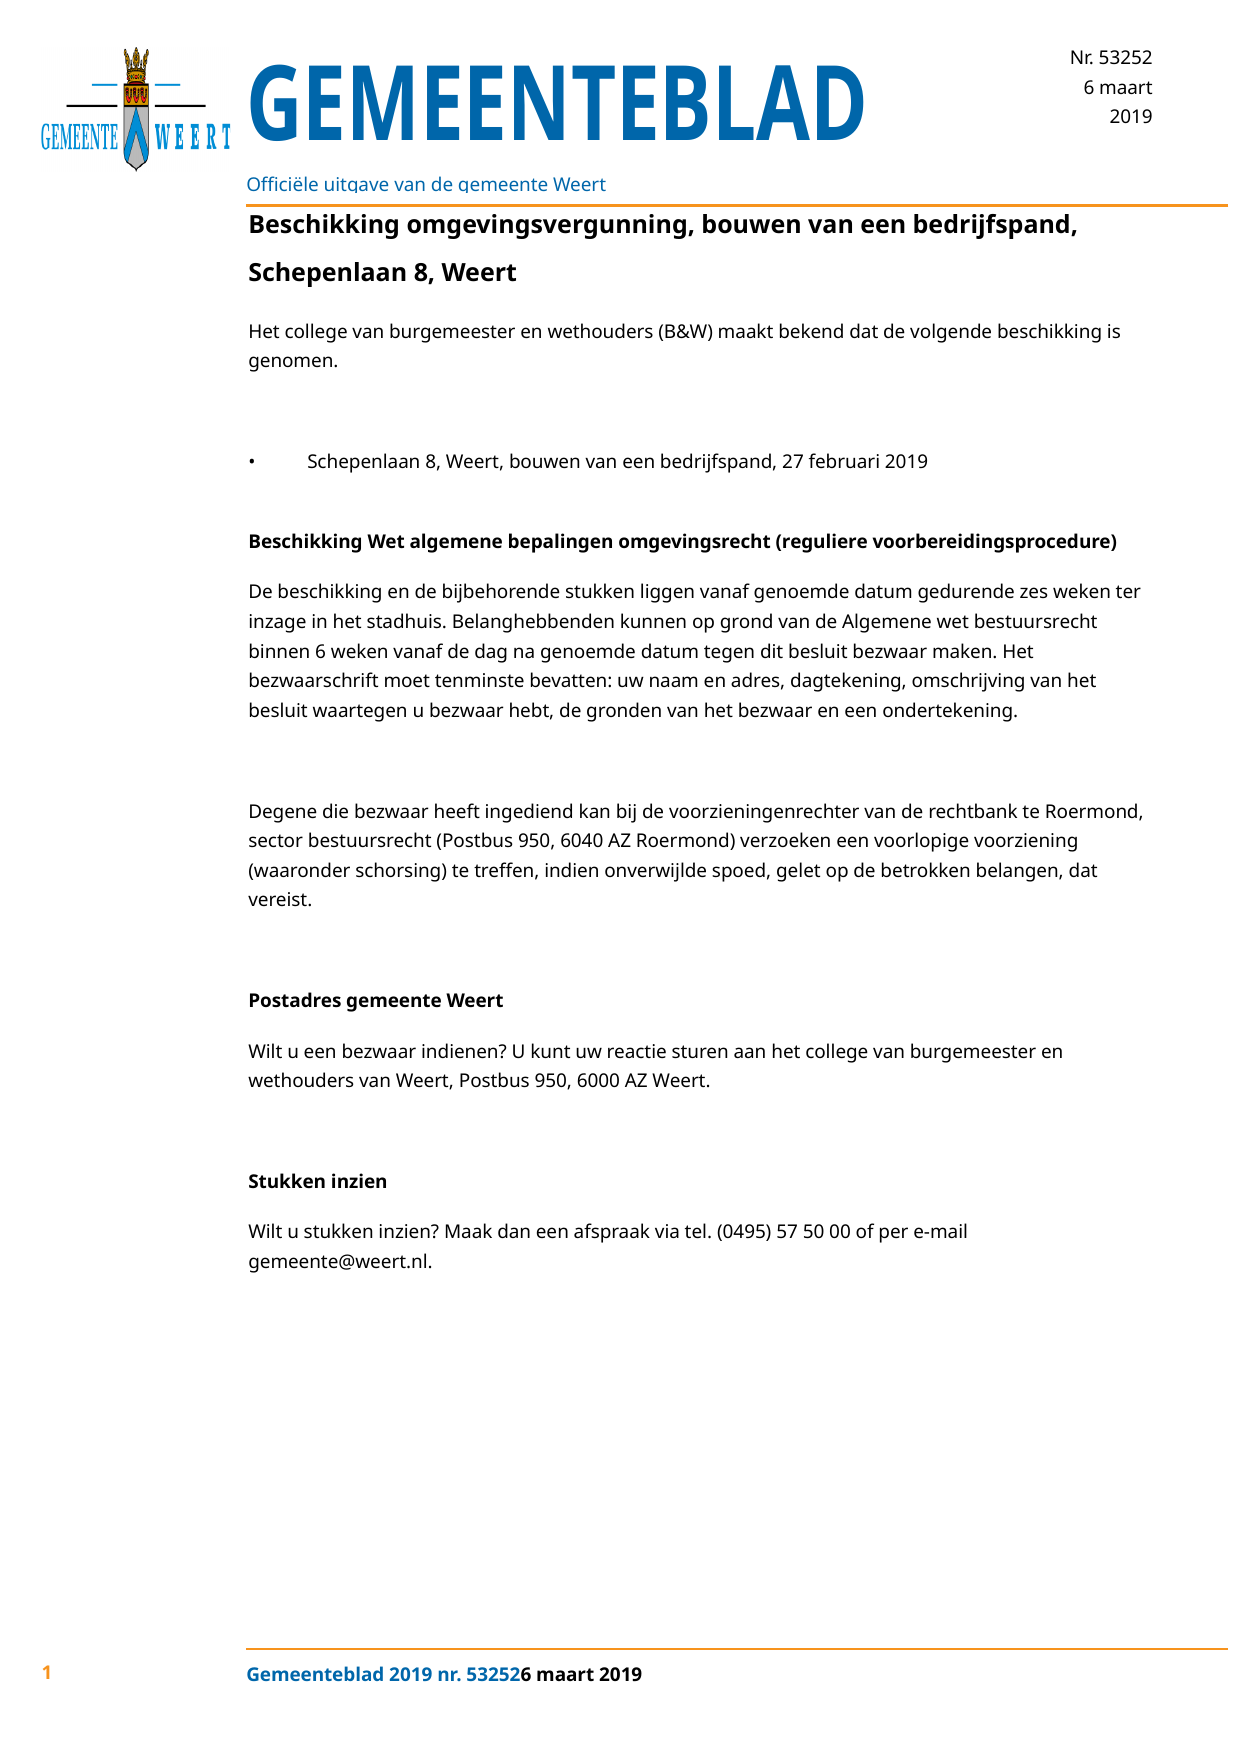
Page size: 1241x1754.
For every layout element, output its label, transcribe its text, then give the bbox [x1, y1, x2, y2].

text Stukken inzien [248, 1168, 1152, 1194]
text Wilt u stukken inzien? Maak dan een afspraak via tel. (0495) 57 50 00 of per e-mail gemeente@weert.nl. [248, 1219, 1152, 1274]
text Degene die bezwaar heeft ingediend kan bij de voorzieningenrechter van de rechtbank te Roermond, sector bestuursrecht (Postbus 950, 6040 AZ Roermond) verzoeken een voorlopige voorziening (waaronder schorsing) te treffen, indien onverwijlde spoed, gelet op de betrokken belangen, dat vereist. [248, 798, 1152, 912]
picture [41, 47, 231, 172]
text De beschikking en de bijbehorende stukken liggen vanaf genoemde datum gedurende zes weken ter inzage in het stadhuis. Belanghebbenden kunnen op grond van de Algemene wet bestuursrecht binnen 6 weken vanaf de dag na genoemde datum tegen dit besluit bezwaar maken. Het bezwaarschrift moet tenminste bevatten: uw naam en adres, dagtekening, omschrijving van het besluit waartegen u bezwaar hebt, de gronden van het bezwaar en een ondertekening. [248, 579, 1152, 723]
text Wilt u een bezwaar indienen? U kunt uw reactie sturen aan het college van burgemeester en wethouders van Weert, Postbus 950, 6000 AZ Weert. [248, 1038, 1152, 1093]
text Beschikking Wet algemene bepalingen omgevingsrecht (reguliere voorbereidingsprocedure) [248, 528, 1152, 554]
text Het college van burgemeester en wethouders (B&W) maakt bekend dat de volgende beschikking is genomen. [248, 318, 1152, 373]
text Postadres gemeente Weert [248, 987, 1152, 1013]
list Schepenlaan 8, Weert, bouwen van een bedrijfspand, 27 februari 2019 [248, 448, 1152, 474]
text Beschikking omgevingsvergunning, bouwen van een bedrijfspand, Schepenlaan 8, Weert [248, 207, 1152, 288]
